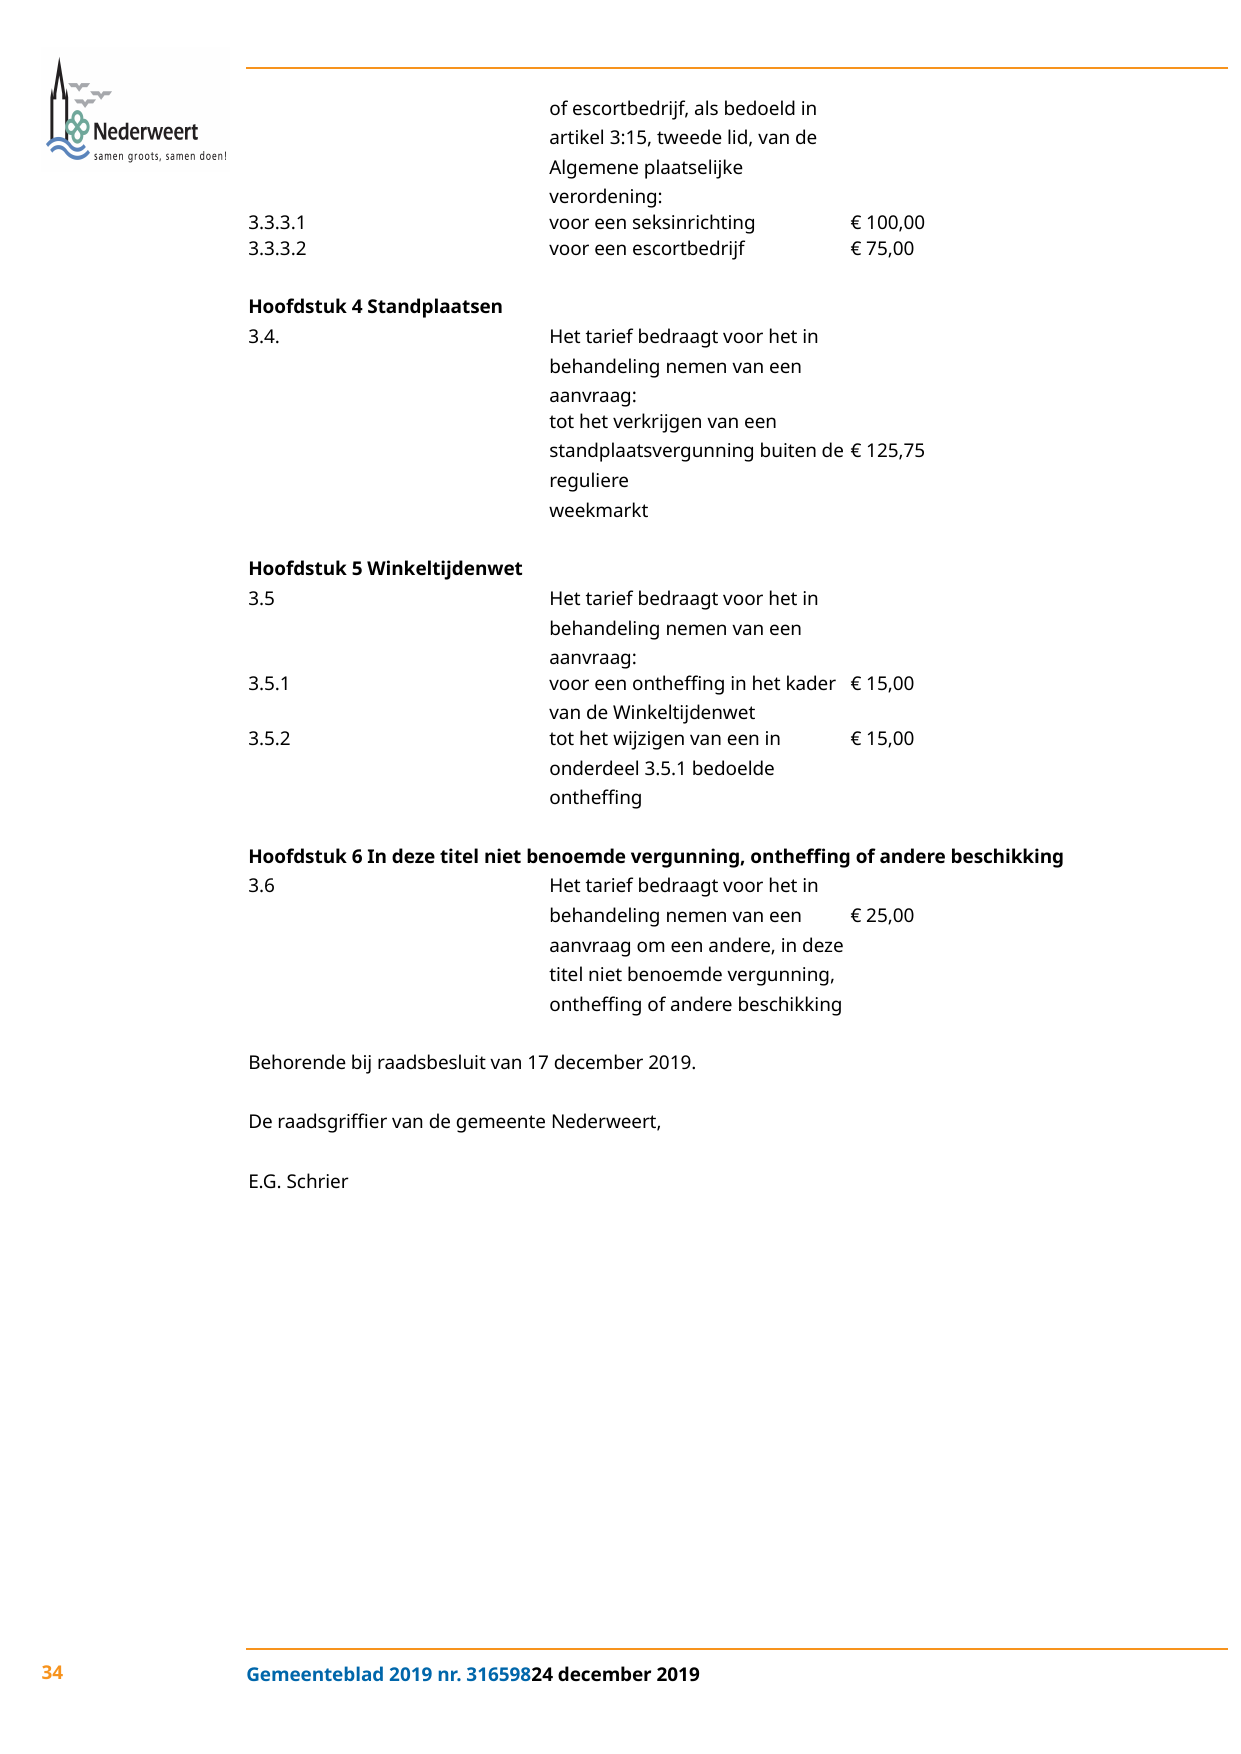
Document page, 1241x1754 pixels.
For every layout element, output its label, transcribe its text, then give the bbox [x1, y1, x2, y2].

table_header Het tarief bedraagt voor het in behandeling nemen van een aanvraag: [549, 585, 850, 670]
picture [41, 47, 231, 172]
table_cell € 15,00 [850, 725, 1152, 810]
text Behorende bij raadsbesluit van 17 december 2019. [248, 1049, 1152, 1075]
text E.G. Schrier [248, 1168, 1152, 1194]
text Hoofdstuk 6 In deze titel niet benoemde vergunning, ontheffing of andere beschikking [248, 843, 1152, 869]
text Hoofdstuk 4 Standplaatsen [248, 293, 1152, 319]
table_cell voor een escortbedrijf [549, 235, 850, 261]
text De raadsgriffier van de gemeente Nederweert, [248, 1109, 1152, 1134]
table_cell € 15,00 [850, 670, 1152, 725]
table_header 3.5 [248, 585, 549, 670]
table_cell 3.3.3.2 [248, 235, 549, 261]
table_header Het tarief bedraagt voor het in behandeling nemen van een aanvraag om een andere, in deze titel niet benoemde vergunning, ontheffing of andere beschikking [549, 873, 850, 1017]
table_cell [248, 408, 549, 523]
table_cell voor een seksinrichting [549, 209, 850, 235]
table_cell 3.5.2 [248, 725, 549, 810]
table_header 3.4. [248, 323, 549, 408]
table_cell 3.5.1 [248, 670, 549, 725]
table_header [850, 585, 1152, 670]
table_cell 3.3.3.1 [248, 209, 549, 235]
table_header Het tarief bedraagt voor het in behandeling nemen van een aanvraag: [549, 323, 850, 408]
table_cell tot het wijzigen van een in onderdeel 3.5.1 bedoelde ontheffing [549, 725, 850, 810]
table_cell € 125,75 [850, 408, 1152, 523]
table_cell [850, 95, 1152, 209]
table_cell tot het verkrijgen van een standplaatsvergunning buiten de reguliere weekmarkt [549, 408, 850, 523]
table_header [850, 323, 1152, 408]
table_header 3.6 [248, 873, 549, 1017]
table_cell of escortbedrijf, als bedoeld in artikel 3:15, tweede lid, van de Algemene plaatselijke verordening: [549, 95, 850, 209]
text Hoofdstuk 5 Winkeltijdenwet [248, 555, 1152, 581]
table_header € 25,00 [850, 873, 1152, 1017]
table_cell € 100,00 [850, 209, 1152, 235]
table_cell voor een ontheffing in het kader van de Winkeltijdenwet [549, 670, 850, 725]
table_cell [248, 95, 549, 209]
table_cell € 75,00 [850, 235, 1152, 261]
